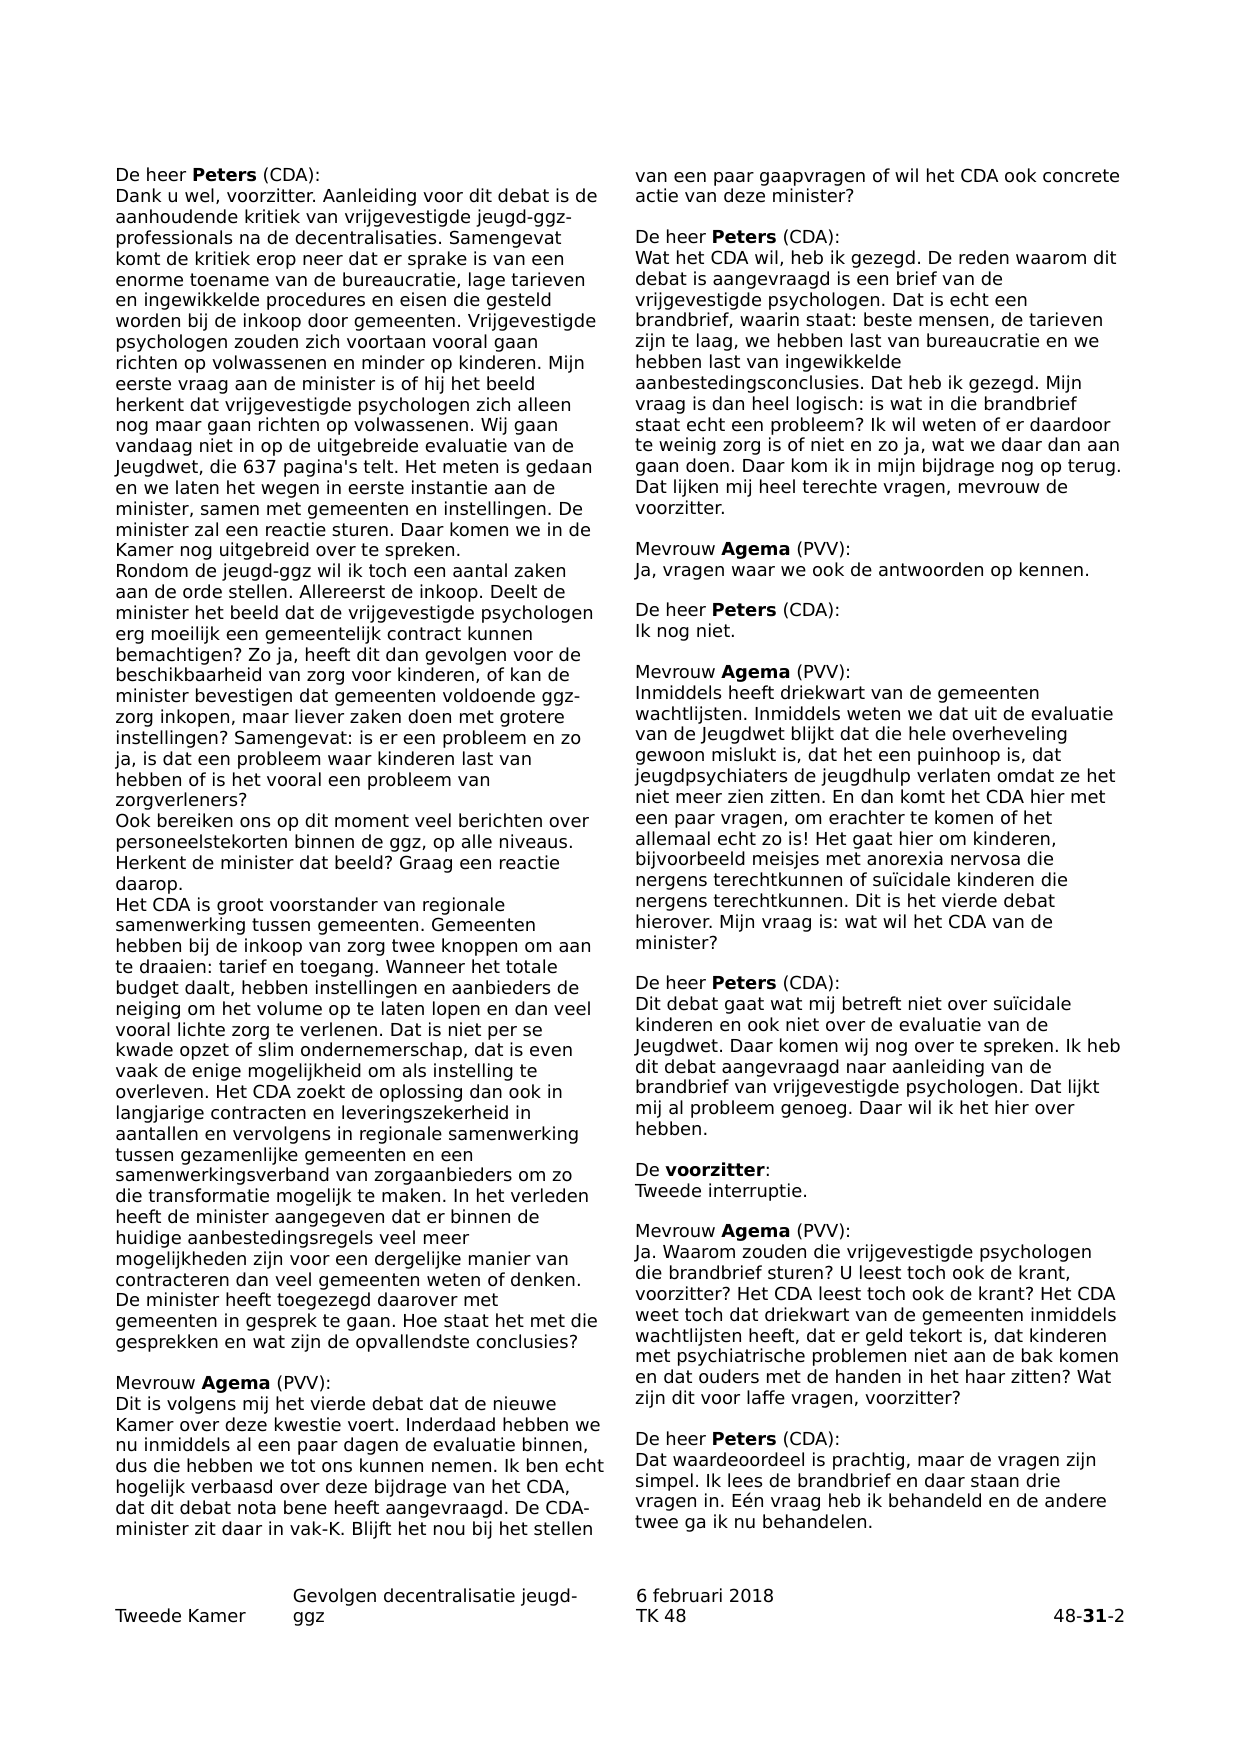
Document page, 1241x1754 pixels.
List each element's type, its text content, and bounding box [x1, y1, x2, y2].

text Mevrouw Agema (PVV): [635, 538, 1125, 559]
text Mevrouw Agema (PVV): [115, 1373, 605, 1393]
text De heer Peters (CDA): [635, 227, 1125, 248]
text Mevrouw Agema (PVV): [635, 662, 1125, 682]
text De heer Peters (CDA): [115, 165, 605, 186]
text Tweede interruptie. [635, 1181, 1125, 1201]
text Dank u wel, voorzitter. Aanleiding voor dit debat is de aanhoudende kritiek van vrijgevestigde jeugd-ggz-professionals na de decentralisaties. Samengevat komt de kritiek erop neer dat er sprake is van een enorme toename van de bureaucratie, lage tarieven en ingewikkelde procedures en eisen die gesteld worden bij de inkoop door gemeenten. Vrijgevestigde psychologen zouden zich voortaan vooral gaan richten op volwassenen en minder op kinderen. Mijn eerste vraag aan de minister is of hij het beeld herkent dat vrijgevestigde psychologen zich alleen nog maar gaan richten op volwassenen. Wij gaan vandaag niet in op de uitgebreide evaluatie van de Jeugdwet, die 637 pagina's telt. Het meten is gedaan en we laten het wegen in eerste instantie aan de minister, samen met gemeenten en instellingen. De minister zal een reactie sturen. Daar komen we in de Kamer nog uitgebreid over te spreken. [115, 186, 605, 561]
text Het CDA is groot voorstander van regionale samenwerking tussen gemeenten. Gemeenten hebben bij de inkoop van zorg twee knoppen om aan te draaien: tarief en toegang. Wanneer het totale budget daalt, hebben instellingen en aanbieders de neiging om het volume op te laten lopen en dan veel vooral lichte zorg te verlenen. Dat is niet per se kwade opzet of slim ondernemerschap, dat is even vaak de enige mogelijkheid om als instelling te overleven. Het CDA zoekt de oplossing dan ook in langjarige contracten en leveringszekerheid in aantallen en vervolgens in regionale samenwerking tussen gezamenlijke gemeenten en een samenwerkingsverband van zorgaanbieders om zo die transformatie mogelijk te maken. In het verleden heeft de minister aangegeven dat er binnen de huidige aanbestedingsregels veel meer mogelijkheden zijn voor een dergelijke manier van contracteren dan veel gemeenten weten of denken. De minister heeft toegezegd daarover met gemeenten in gesprek te gaan. Hoe staat het met die gesprekken en wat zijn de opvallendste conclusies? [115, 894, 605, 1353]
text Dit debat gaat wat mij betreft niet over suïcidale kinderen en ook niet over de evaluatie van de Jeugdwet. Daar komen wij nog over te spreken. Ik heb dit debat aangevraagd naar aanleiding van de brandbrief van vrijgevestigde psychologen. Dat lijkt mij al probleem genoeg. Daar wil ik het hier over hebben. [635, 994, 1125, 1140]
text Wat het CDA wil, heb ik gezegd. De reden waarom dit debat is aangevraagd is een brief van de vrijgevestigde psychologen. Dat is echt een brandbrief, waarin staat: beste mensen, de tarieven zijn te laag, we hebben last van bureaucratie en we hebben last van ingewikkelde aanbestedingsconclusies. Dat heb ik gezegd. Mijn vraag is dan heel logisch: is wat in die brandbrief staat echt een probleem? Ik wil weten of er daardoor te weinig zorg is of niet en zo ja, wat we daar dan aan gaan doen. Daar kom ik in mijn bijdrage nog op terug. Dat lijken mij heel terechte vragen, mevrouw de voorzitter. [635, 248, 1125, 518]
text Dit is volgens mij het vierde debat dat de nieuwe Kamer over deze kwestie voert. Inderdaad hebben we nu inmiddels al een paar dagen de evaluatie binnen, dus die hebben we tot ons kunnen nemen. Ik ben echt hogelijk verbaasd over deze bijdrage van het CDA, dat dit debat nota bene heeft aangevraagd. De CDA-minister zit daar in vak-K. Blijft het nou bij het stellen [115, 1393, 605, 1539]
text van een paar gaapvragen of wil het CDA ook concrete actie van deze minister? [635, 165, 1125, 207]
text De heer Peters (CDA): [635, 1429, 1125, 1449]
text Rondom de jeugd-ggz wil ik toch een aantal zaken aan de orde stellen. Allereerst de inkoop. Deelt de minister het beeld dat de vrijgevestigde psychologen erg moeilijk een gemeentelijk contract kunnen bemachtigen? Zo ja, heeft dit dan gevolgen voor de beschikbaarheid van zorg voor kinderen, of kan de minister bevestigen dat gemeenten voldoende ggz-zorg inkopen, maar liever zaken doen met grotere instellingen? Samengevat: is er een probleem en zo ja, is dat een probleem waar kinderen last van hebben of is het vooral een probleem van zorgverleners? [115, 561, 605, 811]
text Ja, vragen waar we ook de antwoorden op kennen. [635, 559, 1125, 580]
text De heer Peters (CDA): [635, 973, 1125, 994]
text Ja. Waarom zouden die vrijgevestigde psychologen die brandbrief sturen? U leest toch ook de krant, voorzitter? Het CDA leest toch ook de krant? Het CDA weet toch dat driekwart van de gemeenten inmiddels wachtlijsten heeft, dat er geld tekort is, dat kinderen met psychiatrische problemen niet aan de bak komen en dat ouders met de handen in het haar zitten? Wat zijn dit voor laffe vragen, voorzitter? [635, 1242, 1125, 1409]
text Ik nog niet. [635, 621, 1125, 642]
text Ook bereiken ons op dit moment veel berichten over personeelstekorten binnen de ggz, op alle niveaus. Herkent de minister dat beeld? Graag een reactie daarop. [115, 811, 605, 894]
text Inmiddels heeft driekwart van de gemeenten wachtlijsten. Inmiddels weten we dat uit de evaluatie van de Jeugdwet blijkt dat die hele overheveling gewoon mislukt is, dat het een puinhoop is, dat jeugdpsychiaters de jeugdhulp verlaten omdat ze het niet meer zien zitten. En dan komt het CDA hier met een paar vragen, om erachter te komen of het allemaal echt zo is! Het gaat hier om kinderen, bijvoorbeeld meisjes met anorexia nervosa die nergens terechtkunnen of suïcidale kinderen die nergens terechtkunnen. Dit is het vierde debat hierover. Mijn vraag is: wat wil het CDA van de minister? [635, 682, 1125, 953]
text De heer Peters (CDA): [635, 600, 1125, 621]
text Dat waardeoordeel is prachtig, maar de vragen zijn simpel. Ik lees de brandbrief en daar staan drie vragen in. Eén vraag heb ik behandeld en de andere twee ga ik nu behandelen. [635, 1449, 1125, 1533]
text De voorzitter: [635, 1160, 1125, 1181]
text Mevrouw Agema (PVV): [635, 1221, 1125, 1242]
